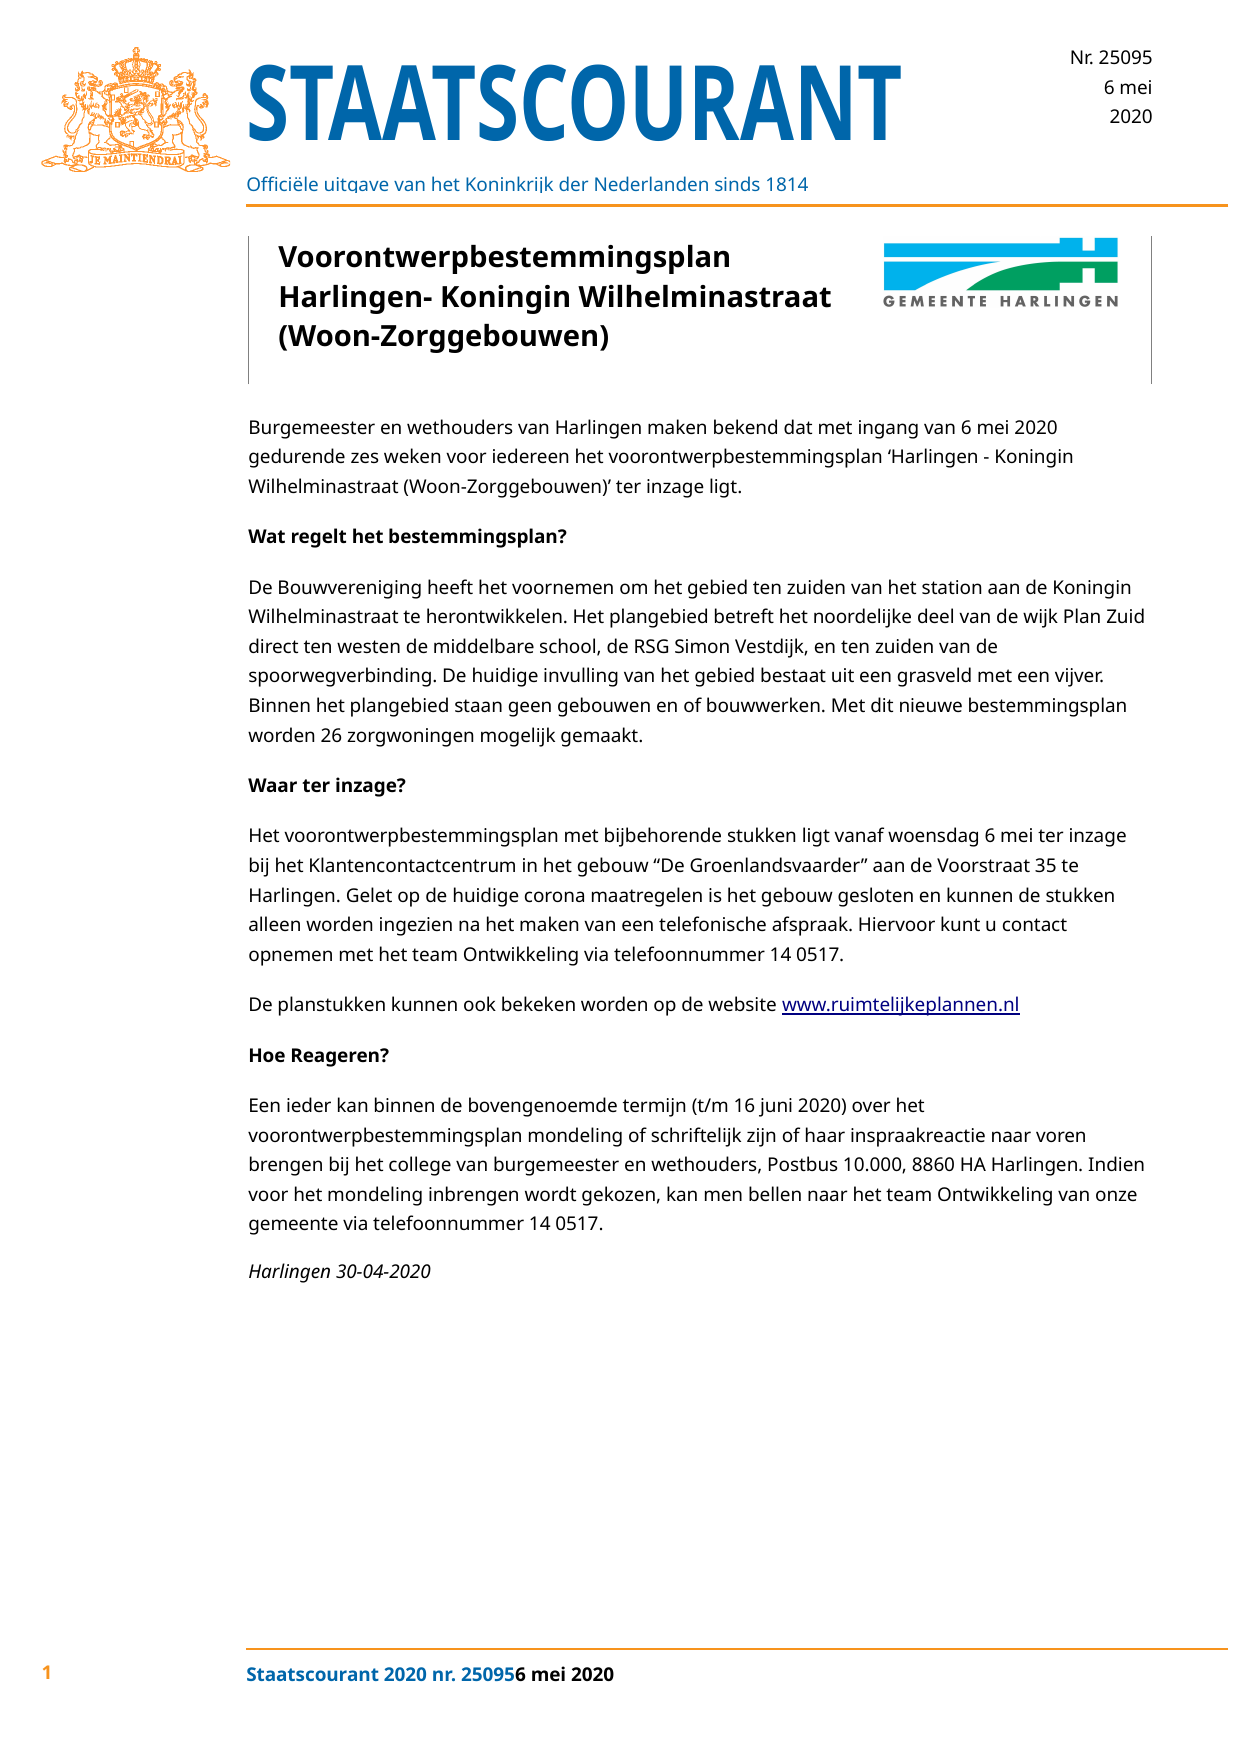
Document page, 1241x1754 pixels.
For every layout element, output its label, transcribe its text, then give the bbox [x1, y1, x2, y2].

text Harlingen 30-04-2020 [248, 1258, 1152, 1284]
text De Bouwvereniging heeft het voornemen om het gebied ten zuiden van het station aan de Koningin Wilhelminastraat te herontwikkelen. Het plangebied betreft het noordelijke deel van de wijk Plan Zuid direct ten westen de middelbare school, de RSG Simon Vestdijk, en ten zuiden van de spoorwegverbinding. De huidige invulling van het gebied bestaat uit een grasveld met een vijver. Binnen het plangebied staan geen gebouwen en of bouwwerken. Met dit nieuwe bestemmingsplan worden 26 zorgwoningen mogelijk gemaakt. [248, 574, 1152, 748]
picture [882, 236, 1119, 308]
text Een ieder kan binnen de bovengenoemde termijn (t/m 16 juni 2020) over het voorontwerpbestemmingsplan mondeling of schriftelijk zijn of haar inspraakreactie naar voren brengen bij het college van burgemeester en wethouders, Postbus 10.000, 8860 HA Harlingen. Indien voor het mondeling inbrengen wordt gekozen, kan men bellen naar het team Ontwikkeling van onze gemeente via telefoonnummer 14 0517. [248, 1092, 1152, 1236]
table_header Voorontwerpbestemmingsplan Harlingen- Koningin Wilhelminastraat (Woon-Zorggebouwen) [249, 236, 850, 384]
text De planstukken kunnen ook bekeken worden op de website www.ruimtelijkeplannen.nl [248, 991, 1152, 1017]
table_header [850, 236, 1151, 384]
text Waar ter inzage? [248, 772, 1152, 798]
picture [41, 47, 231, 172]
text Wat regelt het bestemmingsplan? [248, 523, 1152, 549]
text Het voorontwerpbestemmingsplan met bijbehorende stukken ligt vanaf woensdag 6 mei ter inzage bij het Klantencontactcentrum in het gebouw “De Groenlandsvaarder” aan de Voorstraat 35 te Harlingen. Gelet op de huidige corona maatregelen is het gebouw gesloten en kunnen de stukken alleen worden ingezien na het maken van een telefonische afspraak. Hiervoor kunt u contact opnemen met het team Ontwikkeling via telefoonnummer 14 0517. [248, 823, 1152, 967]
text Hoe Reageren? [248, 1042, 1152, 1068]
text Burgemeester en wethouders van Harlingen maken bekend dat met ingang van 6 mei 2020 gedurende zes weken voor iedereen het voorontwerpbestemmingsplan ‘Harlingen - Koningin Wilhelminastraat (Woon-Zorggebouwen)’ ter inzage ligt. [248, 414, 1152, 499]
